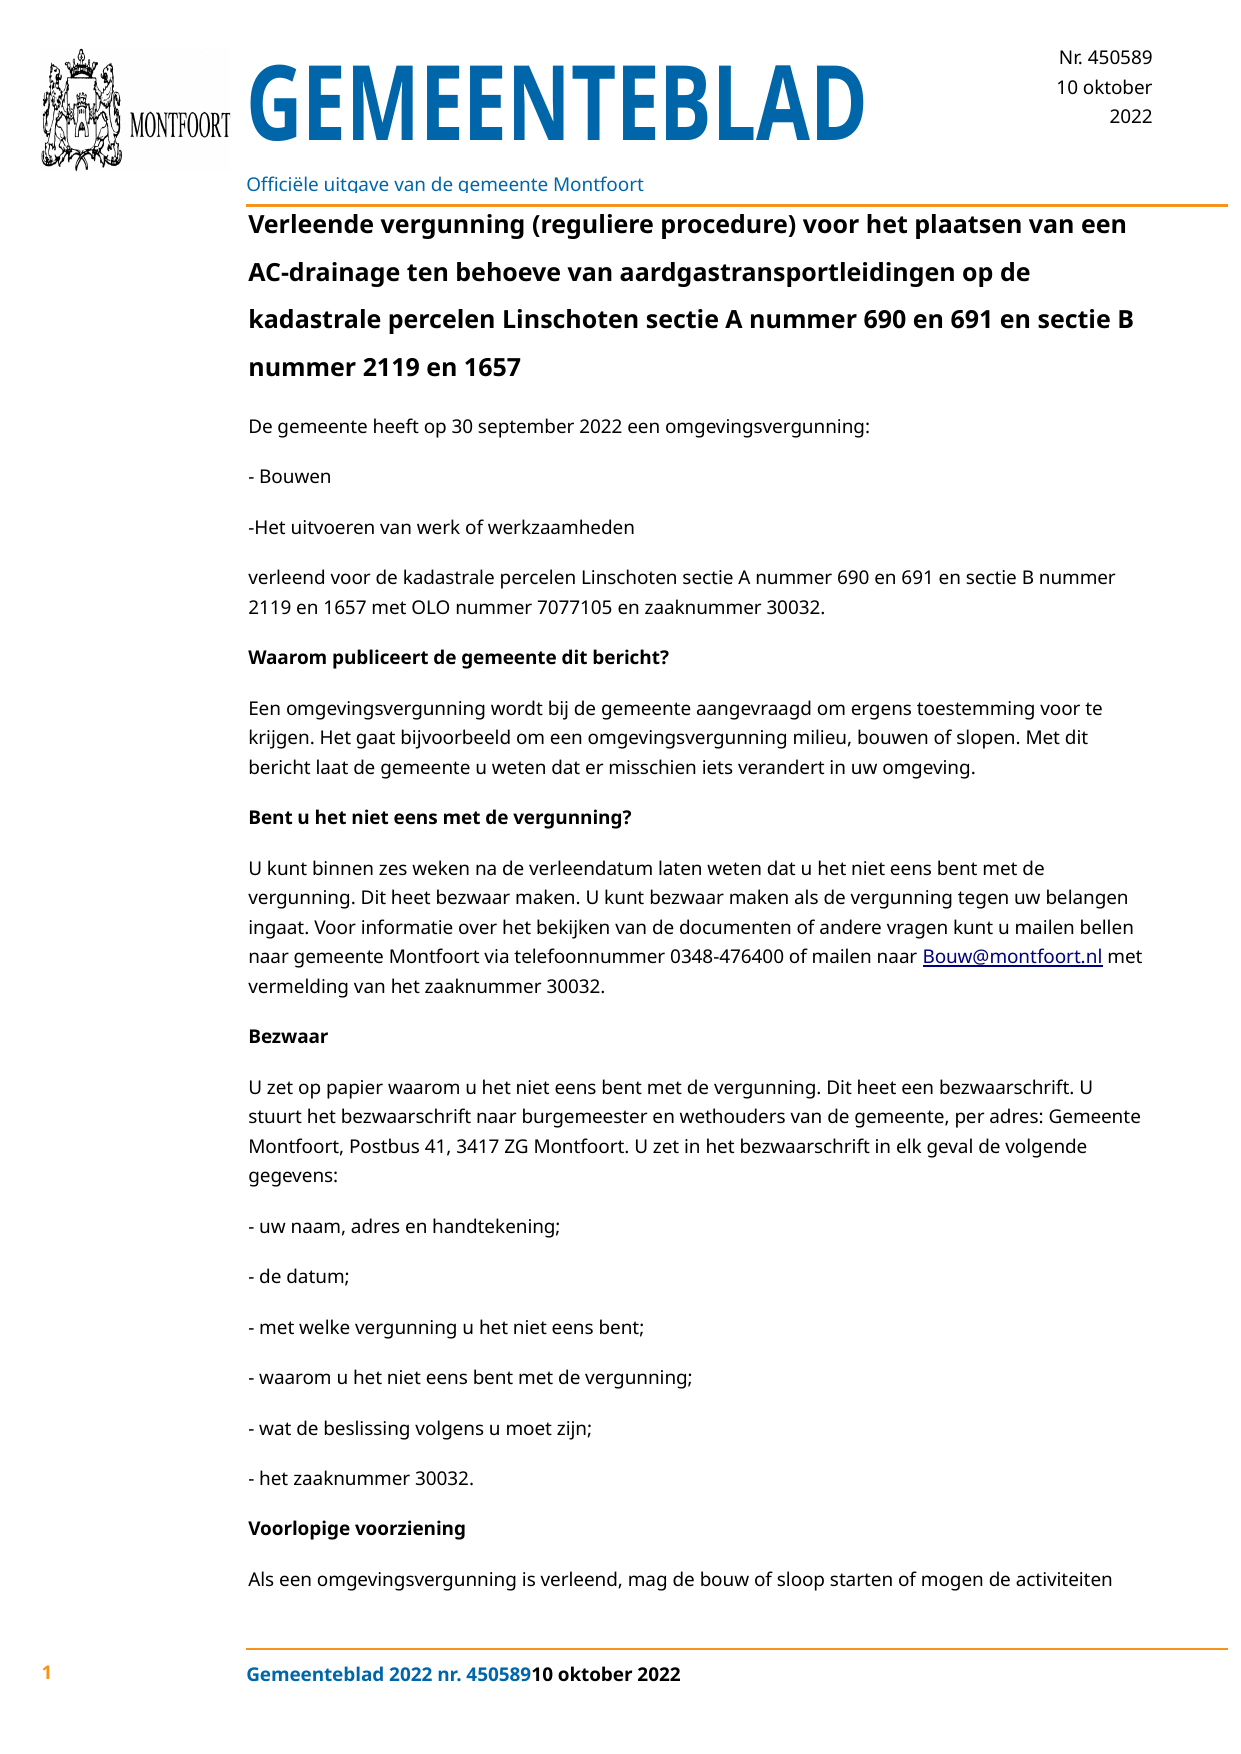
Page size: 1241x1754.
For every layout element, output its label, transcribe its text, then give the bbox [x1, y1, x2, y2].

text Bezwaar [248, 1023, 1152, 1049]
text U kunt binnen zes weken na de verleendatum laten weten dat u het niet eens bent met de vergunning. Dit heet bezwaar maken. U kunt bezwaar maken als de vergunning tegen uw belangen ingaat. Voor informatie over het bekijken van de documenten of andere vragen kunt u mailen bellen naar gemeente Montfoort via telefoonnummer 0348-476400 of mailen naar Bouw@montfoort.nl met vermelding van het zaaknummer 30032. [248, 855, 1152, 999]
text Bent u het niet eens met de vergunning? [248, 804, 1152, 830]
text Verleende vergunning (reguliere procedure) voor het plaatsen van een AC-drainage ten behoeve van aardgastransportleidingen op de kadastrale percelen Linschoten sectie A nummer 690 en 691 en sectie B nummer 2119 en 1657 [248, 207, 1152, 384]
text - wat de beslissing volgens u moet zijn; [248, 1415, 1152, 1441]
text - Bouwen [248, 463, 1152, 489]
text - de datum; [248, 1263, 1152, 1289]
text U zet op papier waarom u het niet eens bent met de vergunning. Dit heet een bezwaarschrift. U stuurt het bezwaarschrift naar burgemeester en wethouders van de gemeente, per adres: Gemeente Montfoort, Postbus 41, 3417 ZG Montfoort. U zet in het bezwaarschrift in elk geval de volgende gegevens: [248, 1074, 1152, 1188]
text - het zaaknummer 30032. [248, 1465, 1152, 1491]
text - met welke vergunning u het niet eens bent; [248, 1314, 1152, 1340]
text Als een omgevingsvergunning is verleend, mag de bouw of sloop starten of mogen de activiteiten [248, 1566, 1152, 1592]
text De gemeente heeft op 30 september 2022 een omgevingsvergunning: [248, 413, 1152, 439]
text Een omgevingsvergunning wordt bij de gemeente aangevraagd om ergens toestemming voor te krijgen. Het gaat bijvoorbeeld om een omgevingsvergunning milieu, bouwen of slopen. Met dit bericht laat de gemeente u weten dat er misschien iets verandert in uw omgeving. [248, 695, 1152, 780]
text Voorlopige voorziening [248, 1516, 1152, 1541]
text -Het uitvoeren van werk of werkzaamheden [248, 514, 1152, 540]
text verleend voor de kadastrale percelen Linschoten sectie A nummer 690 en 691 en sectie B nummer 2119 en 1657 met OLO nummer 7077105 en zaaknummer 30032. [248, 564, 1152, 620]
picture [41, 47, 231, 172]
text Waarom publiceert de gemeente dit bericht? [248, 644, 1152, 670]
text - uw naam, adres en handtekening; [248, 1213, 1152, 1239]
text - waarom u het niet eens bent met de vergunning; [248, 1364, 1152, 1390]
